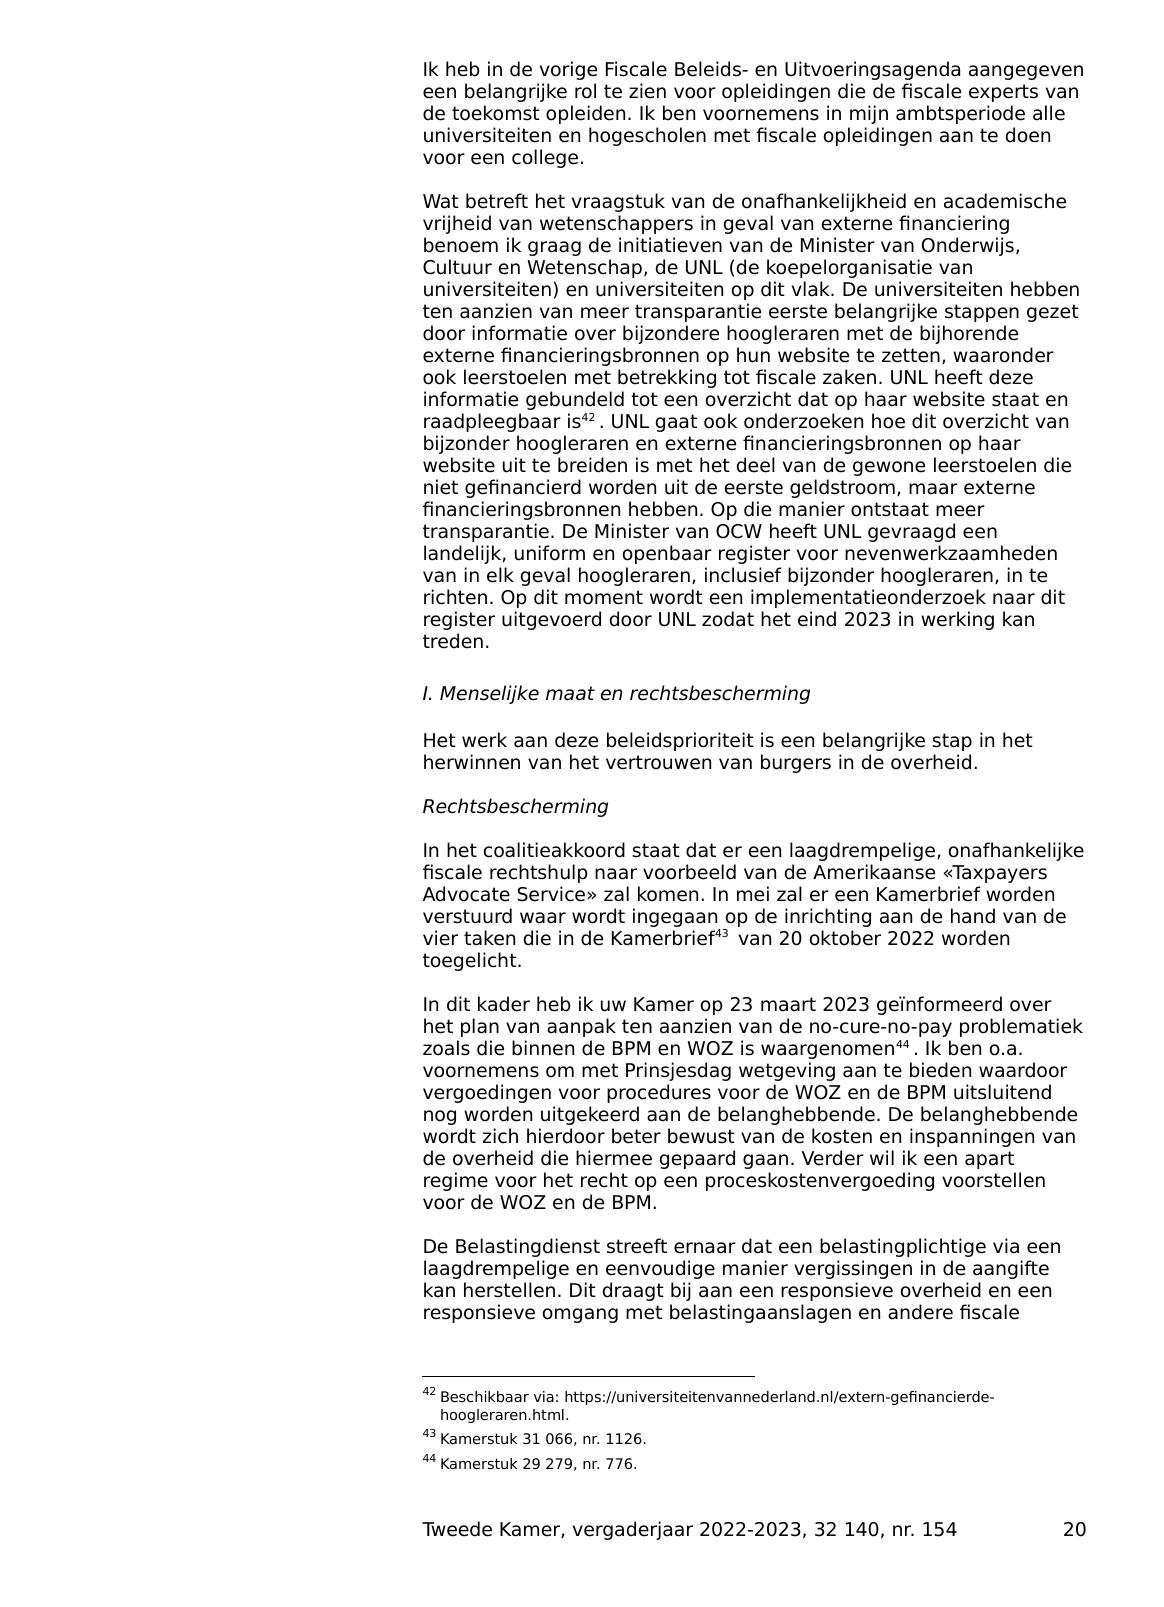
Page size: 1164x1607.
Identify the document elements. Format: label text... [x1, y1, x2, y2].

text In dit kader heb ik uw Kamer op 23 maart 2023 geïnformeerd over het plan van aanpak ten aanzien van de no-cure-no-pay problematiek zoals die binnen de BPM en WOZ is waargenomen. Ik ben o.a. voornemens om met Prinsjesdag wetgeving aan te bieden waardoor vergoedingen voor procedures voor de WOZ en de BPM uitsluitend nog worden uitgekeerd aan de belanghebbende. De belanghebbende wordt zich hierdoor beter bewust van de kosten en inspanningen van de overheid die hiermee gepaard gaan. Verder wil ik een apart regime voor het recht op een proceskostenvergoeding voorstellen voor de WOZ en de BPM. [422, 994, 1087, 1214]
text Kamerstuk 29 279, nr. 776. [422, 1452, 1087, 1474]
text Wat betreft het vraagstuk van de onafhankelijkheid en academische vrijheid van wetenschappers in geval van externe financiering benoem ik graag de initiatieven van de Minister van Onderwijs, Cultuur en Wetenschap, de UNL (de koepelorganisatie van universiteiten) en universiteiten op dit vlak. De universiteiten hebben ten aanzien van meer transparantie eerste belangrijke stappen gezet door informatie over bijzondere hoogleraren met de bijhorende externe financieringsbronnen op hun website te zetten, waaronder ook leerstoelen met betrekking tot fiscale zaken. UNL heeft deze informatie gebundeld tot een overzicht dat op haar website staat en raadpleegbaar is. UNL gaat ook onderzoeken hoe dit overzicht van bijzonder hoogleraren en externe financieringsbronnen op haar website uit te breiden is met het deel van de gewone leerstoelen die niet gefinancierd worden uit de eerste geldstroom, maar externe financieringsbronnen hebben. Op die manier ontstaat meer transparantie. De Minister van OCW heeft UNL gevraagd een landelijk, uniform en openbaar register voor nevenwerkzaamheden van in elk geval hoogleraren, inclusief bijzonder hoogleraren, in te richten. Op dit moment wordt een implementatieonderzoek naar dit register uitgevoerd door UNL zodat het eind 2023 in werking kan treden. [422, 191, 1087, 653]
subtitle I. Menselijke maat en rechtsbescherming [422, 683, 1087, 705]
text Beschikbaar via: https://universiteitenvannederland.nl/extern-gefinancierde-hoogleraren.html. [422, 1385, 1087, 1424]
text De Belastingdienst streeft ernaar dat een belastingplichtige via een laagdrempelige en eenvoudige manier vergissingen in de aangifte kan herstellen. Dit draagt bij aan een responsieve overheid en een responsieve omgang met belastingaanslagen en andere fiscale [422, 1236, 1087, 1324]
text Ik heb in de vorige Fiscale Beleids- en Uitvoeringsagenda aangegeven een belangrijke rol te zien voor opleidingen die de fiscale experts van de toekomst opleiden. Ik ben voornemens in mijn ambtsperiode alle universiteiten en hogescholen met fiscale opleidingen aan te doen voor een college. [422, 59, 1087, 169]
subtitle Rechtsbescherming [422, 796, 1087, 818]
text Kamerstuk 31 066, nr. 1126. [422, 1427, 1087, 1449]
text Het werk aan deze beleidsprioriteit is een belangrijke stap in het herwinnen van het vertrouwen van burgers in de overheid. [422, 730, 1087, 774]
text In het coalitieakkoord staat dat er een laagdrempelige, onafhankelijke fiscale rechtshulp naar voorbeeld van de Amerikaanse «Taxpayers Advocate Service» zal komen. In mei zal er een Kamerbrief worden verstuurd waar wordt ingegaan op de inrichting aan de hand van de vier taken die in de Kamerbrief van 20 oktober 2022 worden toegelicht. [422, 840, 1087, 972]
